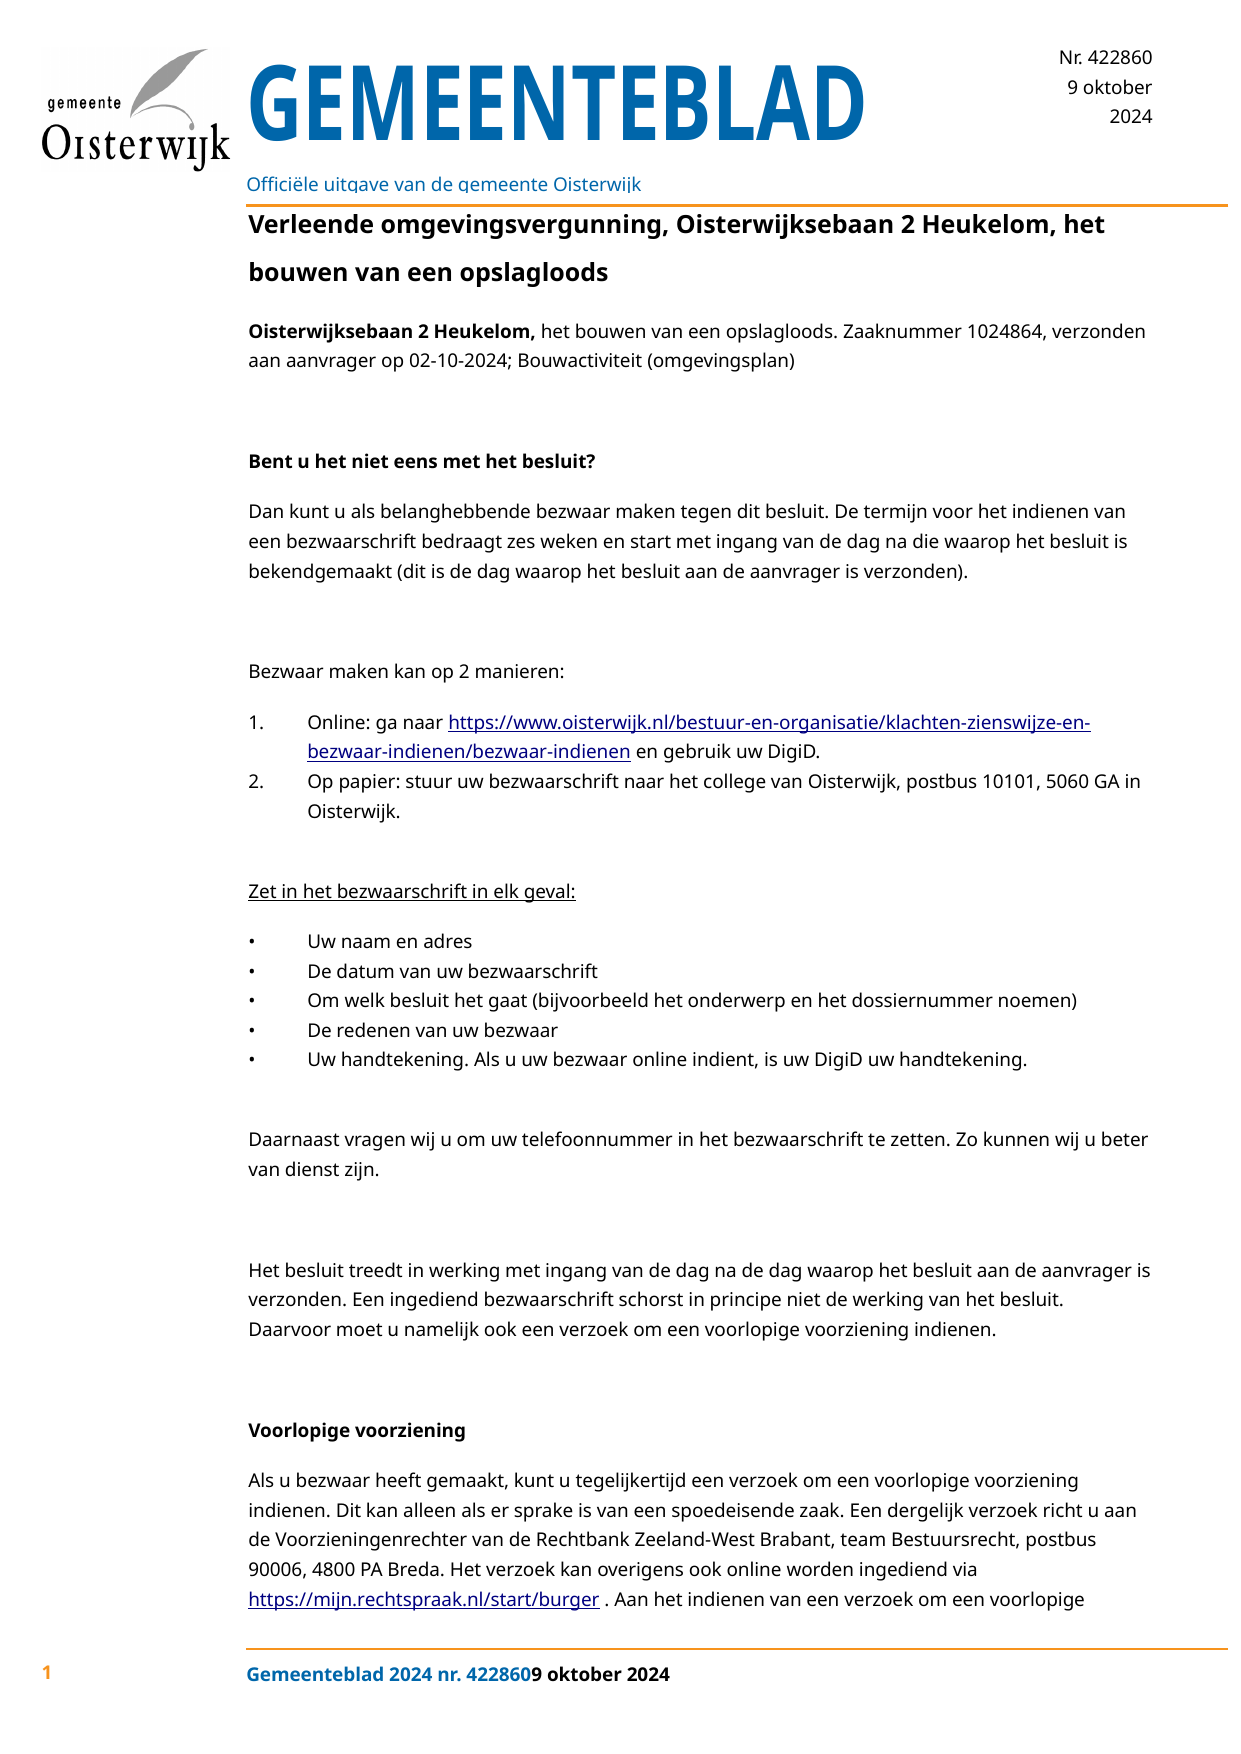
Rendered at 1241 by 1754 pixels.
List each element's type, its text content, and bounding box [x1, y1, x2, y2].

text Oisterwijksebaan 2 Heukelom, het bouwen van een opslagloods. Zaaknummer 1024864, verzonden aan aanvrager op 02-10-2024; Bouwactiviteit (omgevingsplan) [248, 318, 1152, 373]
list Op papier: stuur uw bezwaarschrift naar het college van Oisterwijk, postbus 10101, 5060 GA in Oisterwijk. [248, 768, 1152, 824]
text Bent u het niet eens met het besluit? [248, 448, 1152, 474]
text Dan kunt u als belanghebbende bezwaar maken tegen dit besluit. De termijn voor het indienen van een bezwaarschrift bedraagt zes weken en start met ingang van de dag na die waarop het besluit is bekendgemaakt (dit is de dag waarop het besluit aan de aanvrager is verzonden). [248, 499, 1152, 584]
list Om welk besluit het gaat (bijvoorbeeld het onderwerp en het dossiernummer noemen) [248, 987, 1152, 1013]
list Uw handtekening. Als u uw bezwaar online indient, is uw DigiD uw handtekening. [248, 1047, 1152, 1072]
text Verleende omgevingsvergunning, Oisterwijksebaan 2 Heukelom, het bouwen van een opslagloods [248, 207, 1152, 288]
text Daarnaast vragen wij u om uw telefoonnummer in het bezwaarschrift te zetten. Zo kunnen wij u beter van dienst zijn. [248, 1127, 1152, 1182]
picture [41, 47, 231, 172]
list Online: ga naar https://www.oisterwijk.nl/bestuur-en-organisatie/klachten-zienswijze-en-bezwaar-indienen/bezwaar-indienen en gebruik uw DigiD. [248, 709, 1152, 764]
text Als u bezwaar heeft gemaakt, kunt u tegelijkertijd een verzoek om een voorlopige voorziening indienen. Dit kan alleen als er sprake is van een spoedeisende zaak. Een dergelijk verzoek richt u aan de Voorzieningenrechter van de Rechtbank Zeeland-West Brabant, team Bestuursrecht, postbus 90006, 4800 PA Breda. Het verzoek kan overigens ook online worden ingediend via https://mijn.rechtspraak.nl/start/burger . Aan het indienen van een verzoek om een voorlopige [248, 1467, 1152, 1612]
list Uw naam en adres [248, 928, 1152, 954]
text Voorlopige voorziening [248, 1417, 1152, 1443]
list De redenen van uw bezwaar [248, 1017, 1152, 1043]
text Het besluit treedt in werking met ingang van de dag na de dag waarop het besluit aan de aanvrager is verzonden. Een ingediend bezwaarschrift schorst in principe niet de werking van het besluit. Daarvoor moet u namelijk ook een verzoek om een voorlopige voorziening indienen. [248, 1257, 1152, 1342]
list De datum van uw bezwaarschrift [248, 958, 1152, 984]
text Bezwaar maken kan op 2 manieren: [248, 659, 1152, 684]
text Zet in het bezwaarschrift in elk geval: [248, 878, 1152, 904]
